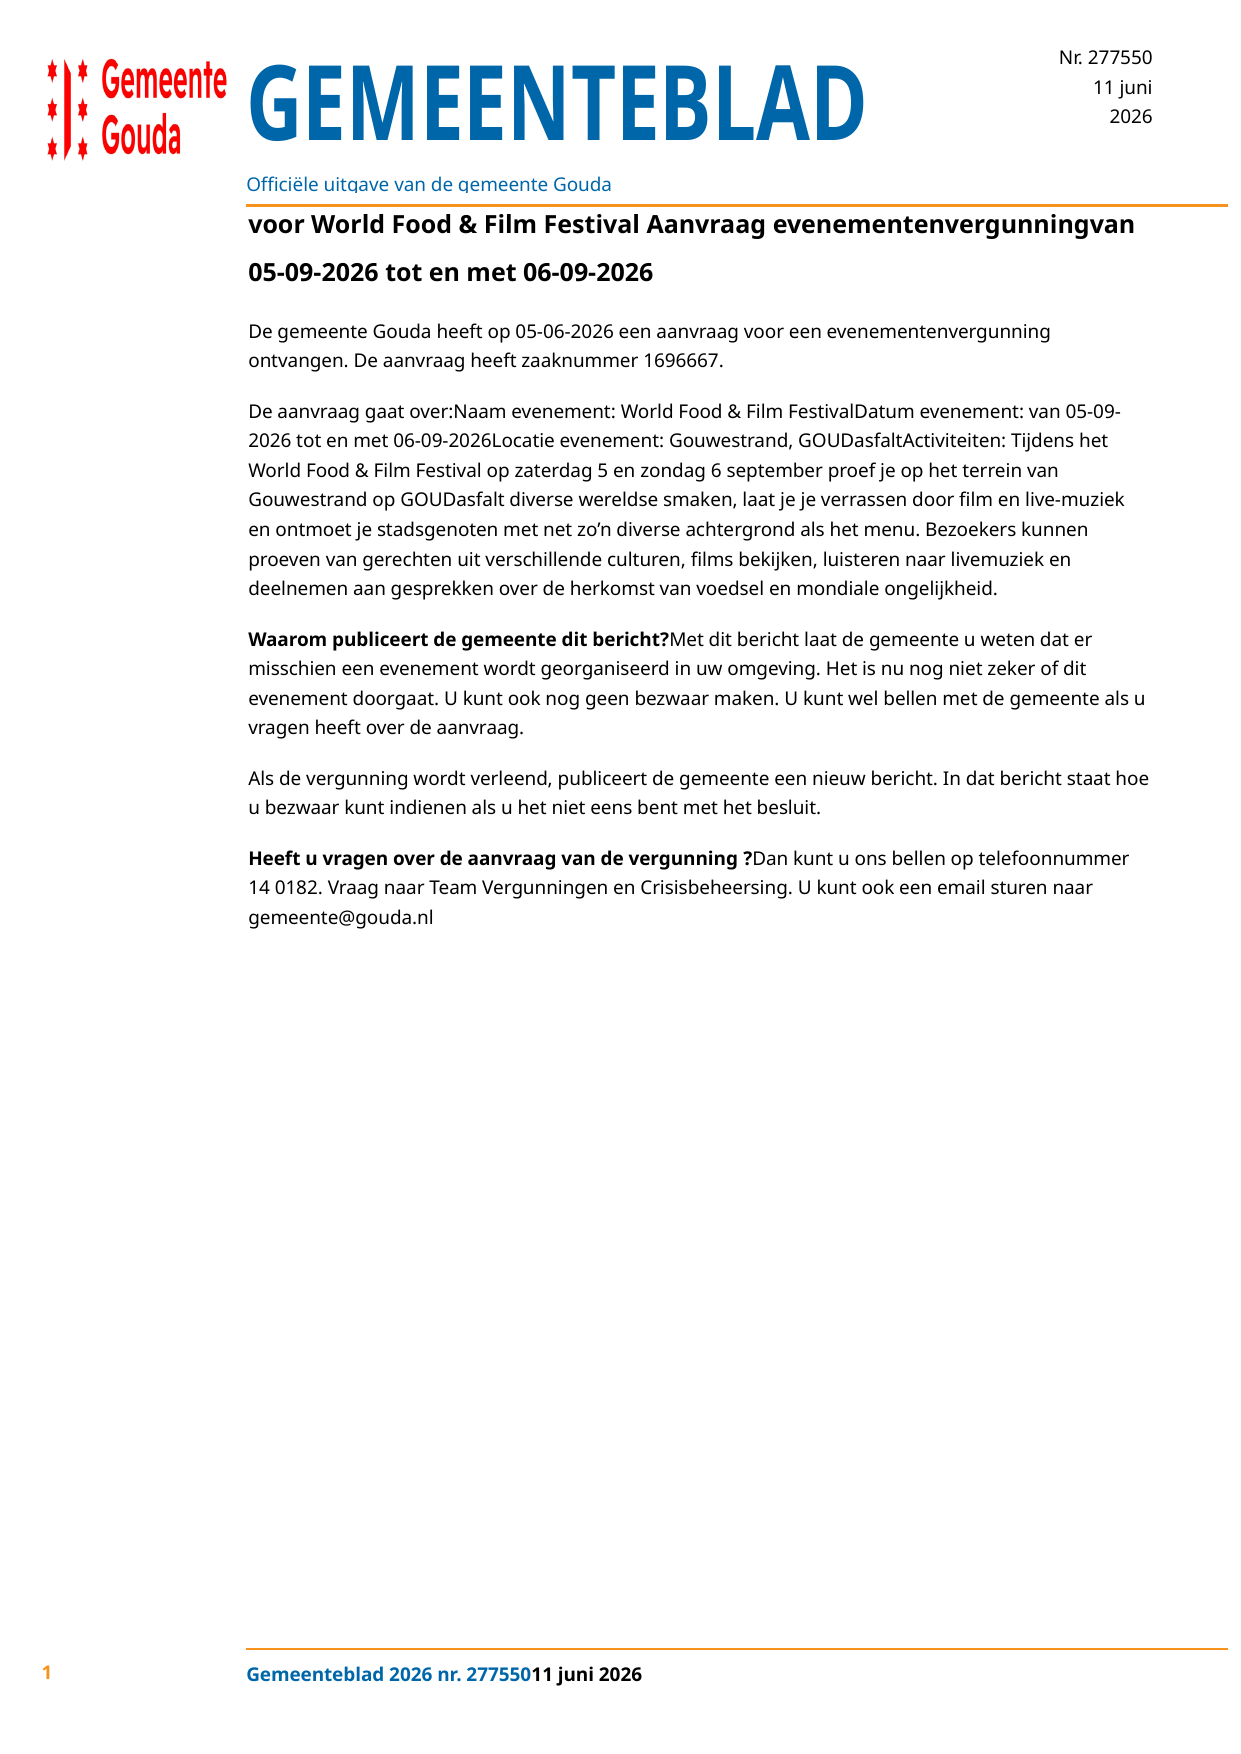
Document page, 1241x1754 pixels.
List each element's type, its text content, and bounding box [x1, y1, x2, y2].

text De aanvraag gaat over:Naam evenement: World Food & Film FestivalDatum evenement: van 05-09-2026 tot en met 06-09-2026Locatie evenement: Gouwestrand, GOUDasfaltActiviteiten: Tijdens het World Food & Film Festival op zaterdag 5 en zondag 6 september proef je op het terrein van Gouwestrand op GOUDasfalt diverse wereldse smaken, laat je je verrassen door film en live-muziek en ontmoet je stadsgenoten met net zo’n diverse achtergrond als het menu. Bezoekers kunnen proeven van gerechten uit verschillende culturen, films bekijken, luisteren naar livemuziek en deelnemen aan gesprekken over de herkomst van voedsel en mondiale ongelijkheid. [248, 398, 1152, 601]
text Heeft u vragen over de aanvraag van de vergunning ?Dan kunt u ons bellen op telefoonnummer 14 0182. Vraag naar Team Vergunningen en Crisisbeheersing. U kunt ook een email sturen naar gemeente@gouda.nl [248, 845, 1152, 930]
text voor World Food & Film Festival Aanvraag evenementenvergunningvan 05-09-2026 tot en met 06-09-2026 [248, 207, 1152, 288]
text Als de vergunning wordt verleend, publiceert de gemeente een nieuw bericht. In dat bericht staat hoe u bezwaar kunt indienen als u het niet eens bent met het besluit. [248, 765, 1152, 820]
picture [41, 47, 231, 172]
text Waarom publiceert de gemeente dit bericht?Met dit bericht laat de gemeente u weten dat er misschien een evenement wordt georganiseerd in uw omgeving. Het is nu nog niet zeker of dit evenement doorgaat. U kunt ook nog geen bezwaar maken. U kunt wel bellen met de gemeente als u vragen heeft over de aanvraag. [248, 626, 1152, 740]
text De gemeente Gouda heeft op 05-06-2026 een aanvraag voor een evenementenvergunning ontvangen. De aanvraag heeft zaaknummer 1696667. [248, 318, 1152, 373]
